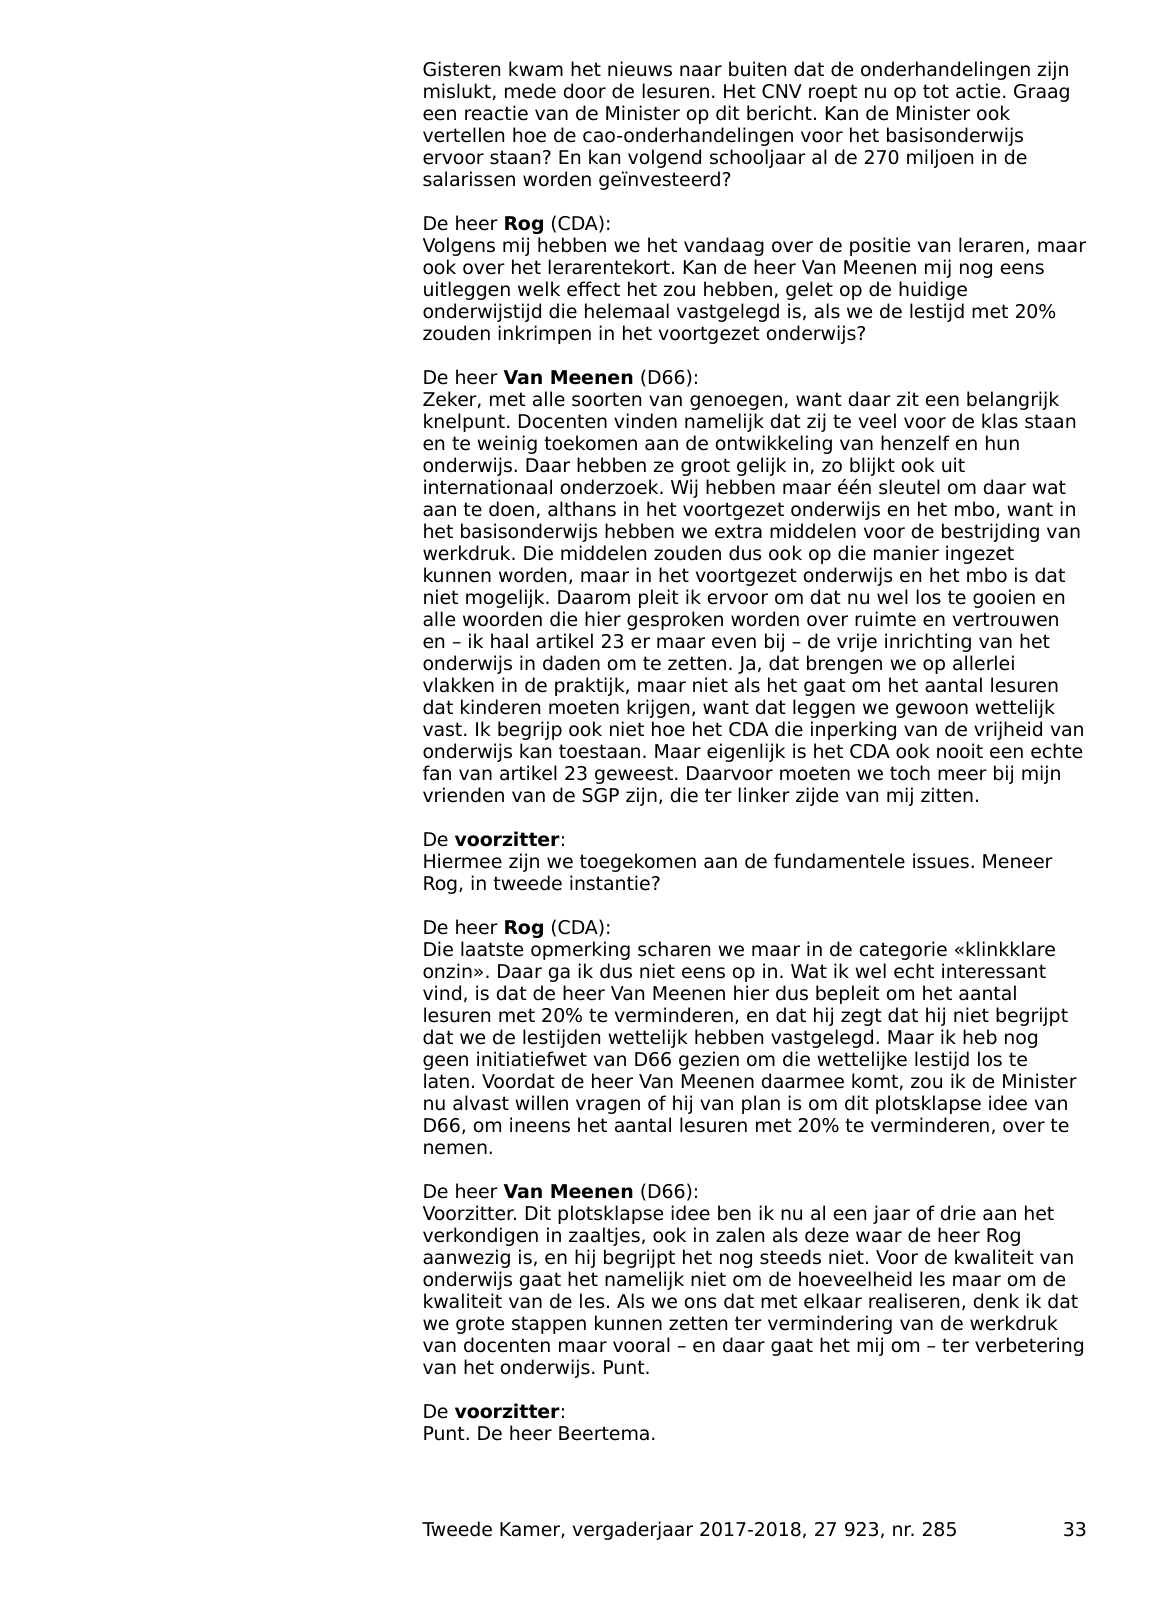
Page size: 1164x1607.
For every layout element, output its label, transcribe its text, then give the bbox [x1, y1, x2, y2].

text De heer Rog (CDA): [422, 917, 1087, 939]
text Die laatste opmerking scharen we maar in de categorie «klinkklare onzin». Daar ga ik dus niet eens op in. Wat ik wel echt interessant vind, is dat de heer Van Meenen hier dus bepleit om het aantal lesuren met 20% te verminderen, en dat hij zegt dat hij niet begrijpt dat we de lestijden wettelijk hebben vastgelegd. Maar ik heb nog geen initiatiefwet van D66 gezien om die wettelijke lestijd los te laten. Voordat de heer Van Meenen daarmee komt, zou ik de Minister nu alvast willen vragen of hij van plan is om dit plotsklapse idee van D66, om ineens het aantal lesuren met 20% te verminderen, over te nemen. [422, 939, 1087, 1159]
text Voorzitter. Dit plotsklapse idee ben ik nu al een jaar of drie aan het verkondigen in zaaltjes, ook in zalen als deze waar de heer Rog aanwezig is, en hij begrijpt het nog steeds niet. Voor de kwaliteit van onderwijs gaat het namelijk niet om de hoeveelheid les maar om de kwaliteit van de les. Als we ons dat met elkaar realiseren, denk ik dat we grote stappen kunnen zetten ter vermindering van de werkdruk van docenten maar vooral – en daar gaat het mij om – ter verbetering van het onderwijs. Punt. [422, 1203, 1087, 1379]
text De heer Van Meenen (D66): [422, 367, 1087, 389]
text Gisteren kwam het nieuws naar buiten dat de onderhandelingen zijn mislukt, mede door de lesuren. Het CNV roept nu op tot actie. Graag een reactie van de Minister op dit bericht. Kan de Minister ook vertellen hoe de cao-onderhandelingen voor het basisonderwijs ervoor staan? En kan volgend schooljaar al de 270 miljoen in de salarissen worden geïnvesteerd? [422, 59, 1087, 191]
text Zeker, met alle soorten van genoegen, want daar zit een belangrijk knelpunt. Docenten vinden namelijk dat zij te veel voor de klas staan en te weinig toekomen aan de ontwikkeling van henzelf en hun onderwijs. Daar hebben ze groot gelijk in, zo blijkt ook uit internationaal onderzoek. Wij hebben maar één sleutel om daar wat aan te doen, althans in het voortgezet onderwijs en het mbo, want in het basisonderwijs hebben we extra middelen voor de bestrijding van werkdruk. Die middelen zouden dus ook op die manier ingezet kunnen worden, maar in het voortgezet onderwijs en het mbo is dat niet mogelijk. Daarom pleit ik ervoor om dat nu wel los te gooien en alle woorden die hier gesproken worden over ruimte en vertrouwen en – ik haal artikel 23 er maar even bij – de vrije inrichting van het onderwijs in daden om te zetten. Ja, dat brengen we op allerlei vlakken in de praktijk, maar niet als het gaat om het aantal lesuren dat kinderen moeten krijgen, want dat leggen we gewoon wettelijk vast. Ik begrijp ook niet hoe het CDA die inperking van de vrijheid van onderwijs kan toestaan. Maar eigenlijk is het CDA ook nooit een echte fan van artikel 23 geweest. Daarvoor moeten we toch meer bij mijn vrienden van de SGP zijn, die ter linker zijde van mij zitten. [422, 389, 1087, 807]
text De heer Van Meenen (D66): [422, 1181, 1087, 1203]
text Punt. De heer Beertema. [422, 1423, 1087, 1445]
text De voorzitter: [422, 829, 1087, 851]
text Volgens mij hebben we het vandaag over de positie van leraren, maar ook over het lerarentekort. Kan de heer Van Meenen mij nog eens uitleggen welk effect het zou hebben, gelet op de huidige onderwijstijd die helemaal vastgelegd is, als we de lestijd met 20% zouden inkrimpen in het voortgezet onderwijs? [422, 235, 1087, 345]
text Hiermee zijn we toegekomen aan de fundamentele issues. Meneer Rog, in tweede instantie? [422, 851, 1087, 895]
text De heer Rog (CDA): [422, 213, 1087, 235]
text De voorzitter: [422, 1401, 1087, 1423]
